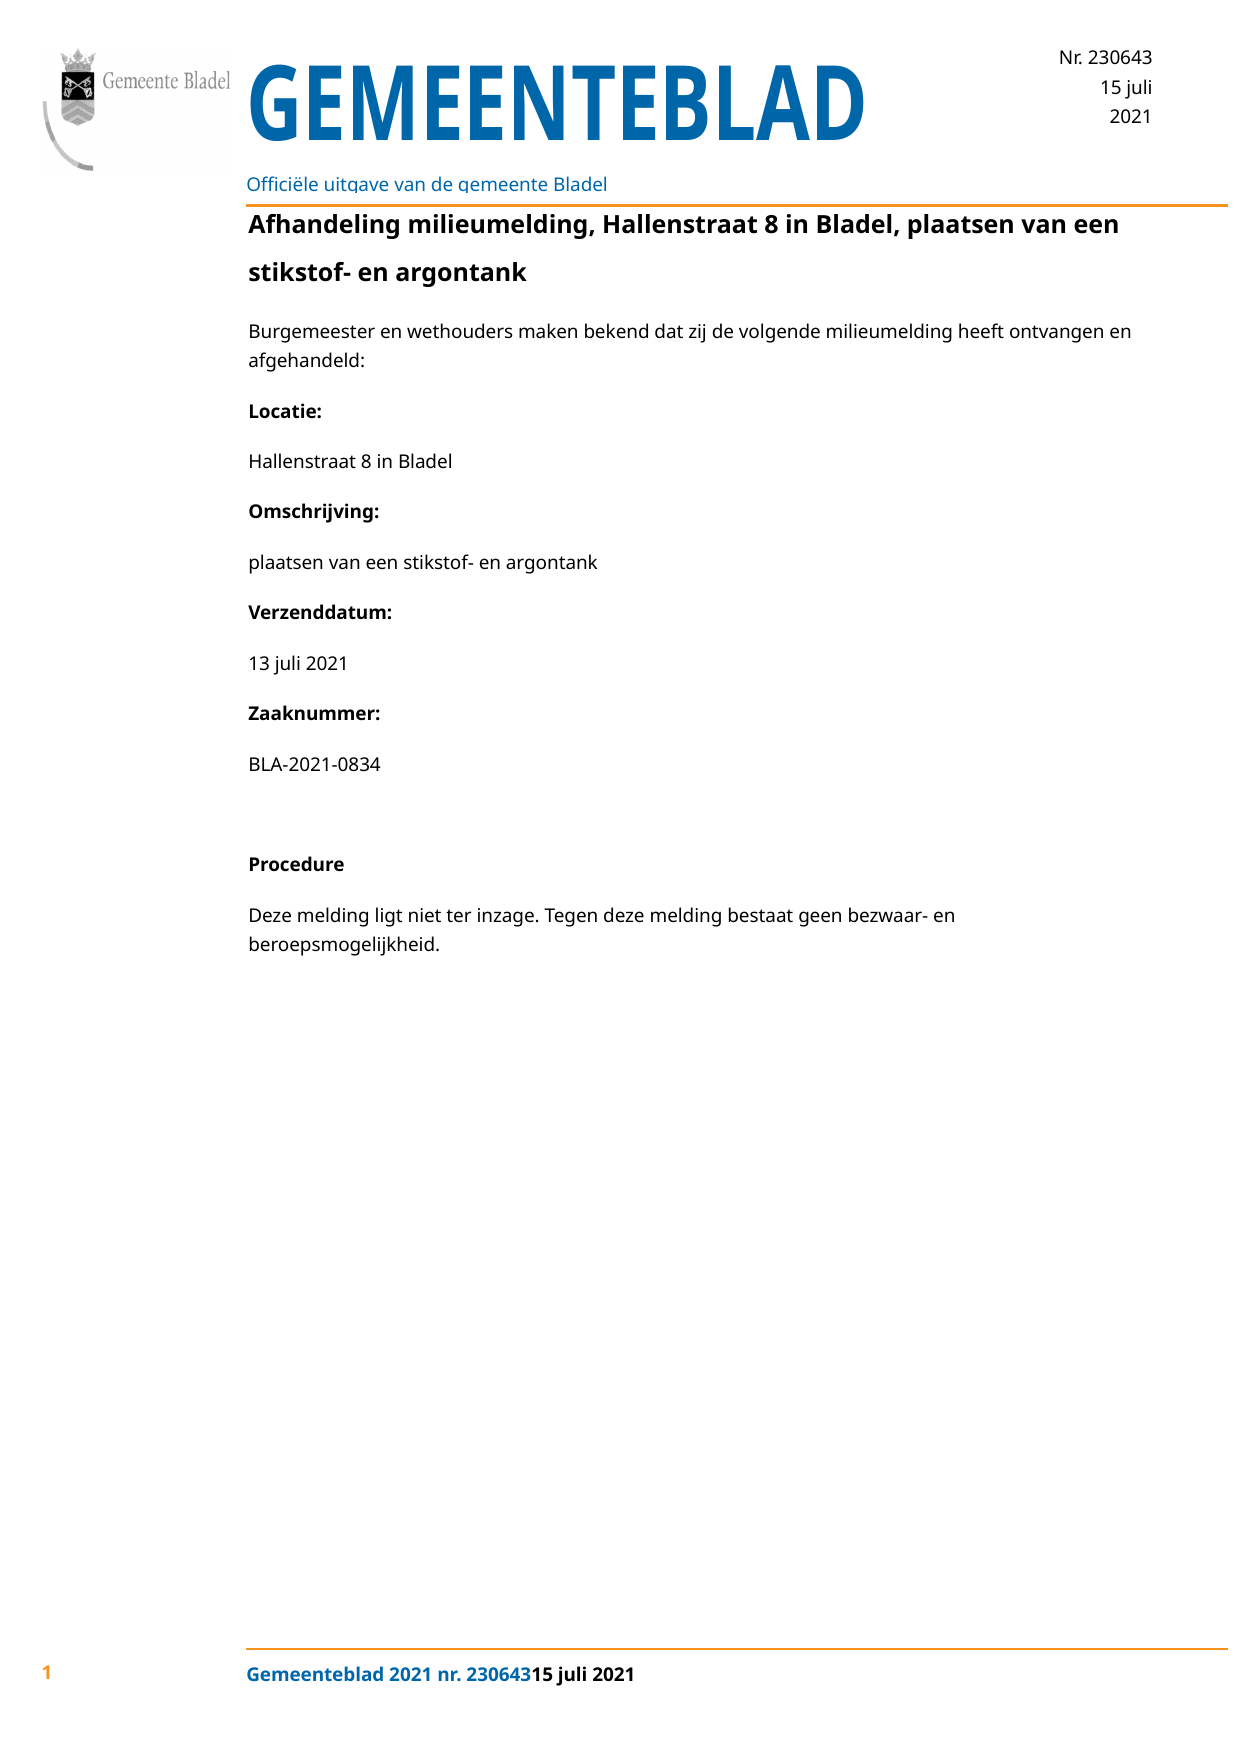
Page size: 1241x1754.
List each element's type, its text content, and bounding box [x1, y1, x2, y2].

text Afhandeling milieumelding, Hallenstraat 8 in Bladel, plaatsen van een stikstof- en argontank [248, 207, 1152, 288]
text Locatie: [248, 398, 1152, 424]
text 13 juli 2021 [248, 650, 1152, 676]
text Burgemeester en wethouders maken bekend dat zij de volgende milieumelding heeft ontvangen en afgehandeld: [248, 318, 1152, 373]
text Hallenstraat 8 in Bladel [248, 448, 1152, 474]
text Procedure [248, 852, 1152, 877]
text BLA-2021-0834 [248, 751, 1152, 777]
text Verzenddatum: [248, 599, 1152, 625]
text Zaaknummer: [248, 700, 1152, 726]
picture [41, 47, 231, 172]
text Deze melding ligt niet ter inzage. Tegen deze melding bestaat geen bezwaar- en beroepsmogelijkheid. [248, 902, 1152, 957]
text plaatsen van een stikstof- en argontank [248, 549, 1152, 575]
text Omschrijving: [248, 499, 1152, 524]
